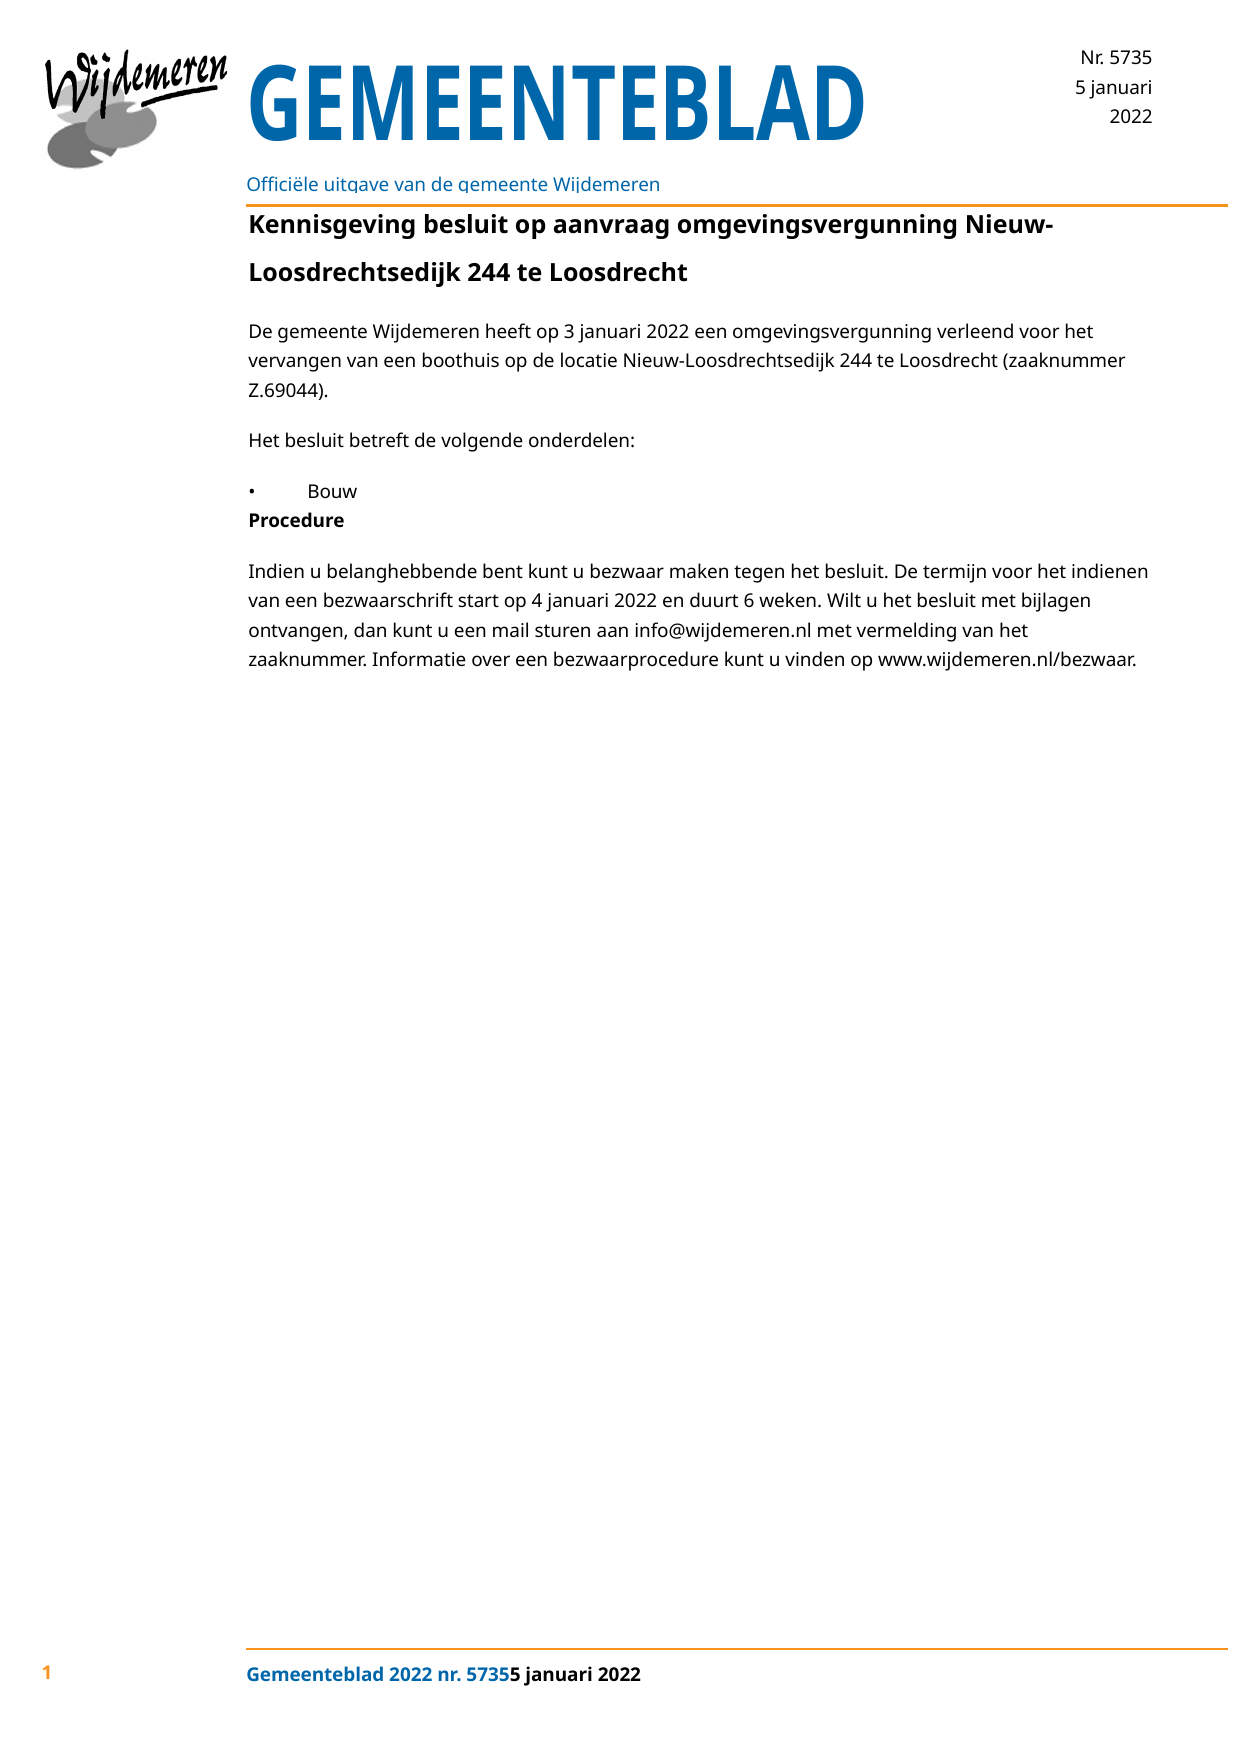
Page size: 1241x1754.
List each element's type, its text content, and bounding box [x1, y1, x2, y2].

text Indien u belanghebbende bent kunt u bezwaar maken tegen het besluit. De termijn voor het indienen van een bezwaarschrift start op 4 januari 2022 en duurt 6 weken. Wilt u het besluit met bijlagen ontvangen, dan kunt u een mail sturen aan info@wijdemeren.nl met vermelding van het zaaknummer. Informatie over een bezwaarprocedure kunt u vinden op www.wijdemeren.nl/bezwaar. [248, 558, 1152, 672]
text Procedure [248, 507, 1152, 533]
text Het besluit betreft de volgende onderdelen: [248, 427, 1152, 453]
text De gemeente Wijdemeren heeft op 3 januari 2022 een omgevingsvergunning verleend voor het vervangen van een boothuis op de locatie Nieuw-Loosdrechtsedijk 244 te Loosdrecht (zaaknummer Z.69044). [248, 318, 1152, 403]
picture [41, 47, 231, 172]
list Bouw [248, 478, 1152, 504]
text Kennisgeving besluit op aanvraag omgevingsvergunning Nieuw-Loosdrechtsedijk 244 te Loosdrecht [248, 207, 1152, 288]
